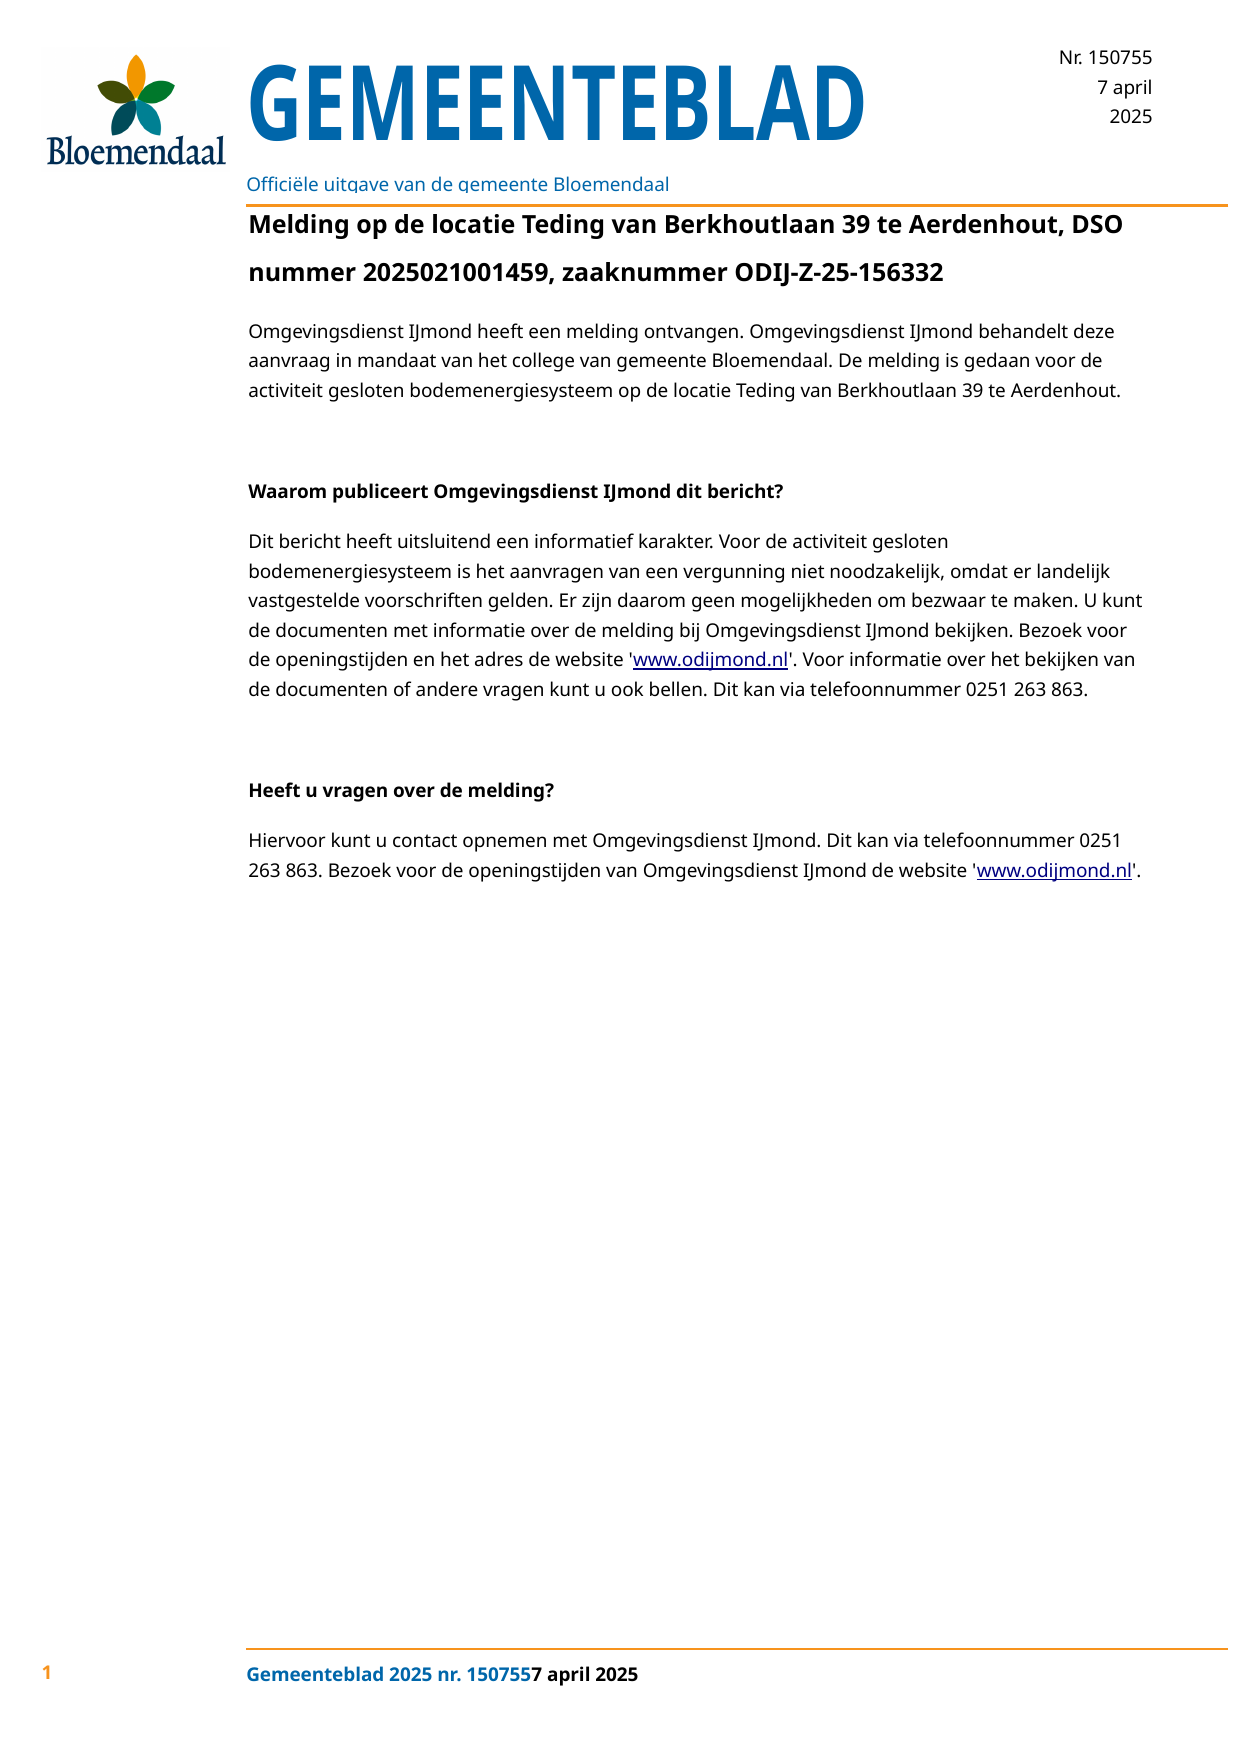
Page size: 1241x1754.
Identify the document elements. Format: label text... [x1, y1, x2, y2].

text Heeft u vragen over de melding? [248, 777, 1152, 803]
text Hiervoor kunt u contact opnemen met Omgevingsdienst IJmond. Dit kan via telefoonnummer 0251 263 863. Bezoek voor de openingstijden van Omgevingsdienst IJmond de website 'www.odijmond.nl'. [248, 827, 1152, 883]
text Omgevingsdienst IJmond heeft een melding ontvangen. Omgevingsdienst IJmond behandelt deze aanvraag in mandaat van het college van gemeente Bloemendaal. De melding is gedaan voor de activiteit gesloten bodemenergiesysteem op de locatie Teding van Berkhoutlaan 39 te Aerdenhout. [248, 318, 1152, 403]
text Melding op de locatie Teding van Berkhoutlaan 39 te Aerdenhout, DSO nummer 2025021001459, zaaknummer ODIJ-Z-25-156332 [248, 207, 1152, 288]
text Waarom publiceert Omgevingsdienst IJmond dit bericht? [248, 478, 1152, 504]
text Dit bericht heeft uitsluitend een informatief karakter. Voor de activiteit gesloten bodemenergiesysteem is het aanvragen van een vergunning niet noodzakelijk, omdat er landelijk vastgestelde voorschriften gelden. Er zijn daarom geen mogelijkheden om bezwaar te maken. U kunt de documenten met informatie over de melding bij Omgevingsdienst IJmond bekijken. Bezoek voor de openingstijden en het adres de website 'www.odijmond.nl'. Voor informatie over het bekijken van de documenten of andere vragen kunt u ook bellen. Dit kan via telefoonnummer 0251 263 863. [248, 528, 1152, 702]
picture [41, 47, 231, 172]
